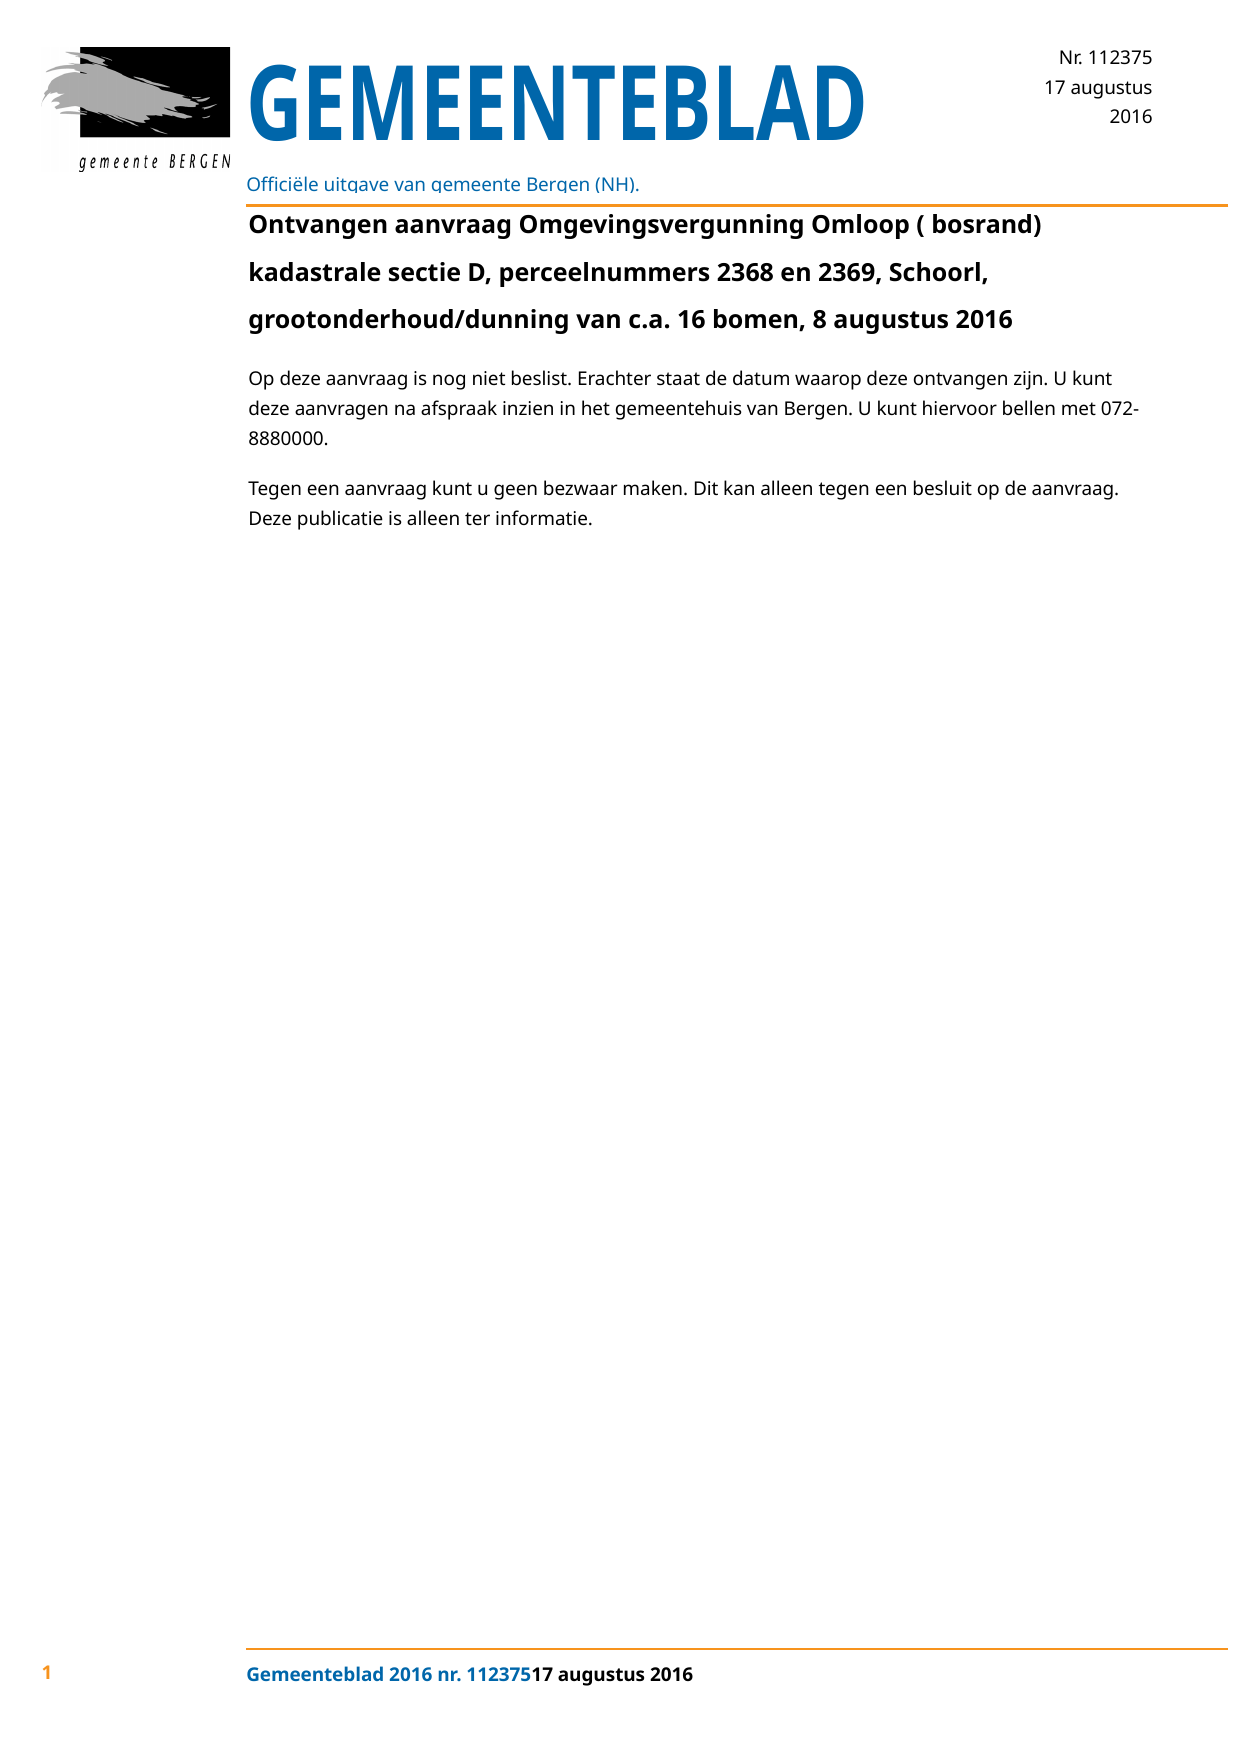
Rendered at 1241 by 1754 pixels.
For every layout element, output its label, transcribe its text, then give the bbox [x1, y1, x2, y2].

text Ontvangen aanvraag Omgevingsvergunning Omloop ( bosrand) kadastrale sectie D, perceelnummers 2368 en 2369, Schoorl, grootonderhoud/dunning van c.a. 16 bomen, 8 augustus 2016 [248, 207, 1152, 336]
text Op deze aanvraag is nog niet beslist. Erachter staat de datum waarop deze ontvangen zijn. U kunt deze aanvragen na afspraak inzien in het gemeentehuis van Bergen. U kunt hiervoor bellen met 072-8880000. [248, 366, 1152, 450]
text Tegen een aanvraag kunt u geen bezwaar maken. Dit kan alleen tegen een besluit op de aanvraag. Deze publicatie is alleen ter informatie. [248, 475, 1152, 530]
picture [41, 47, 231, 172]
